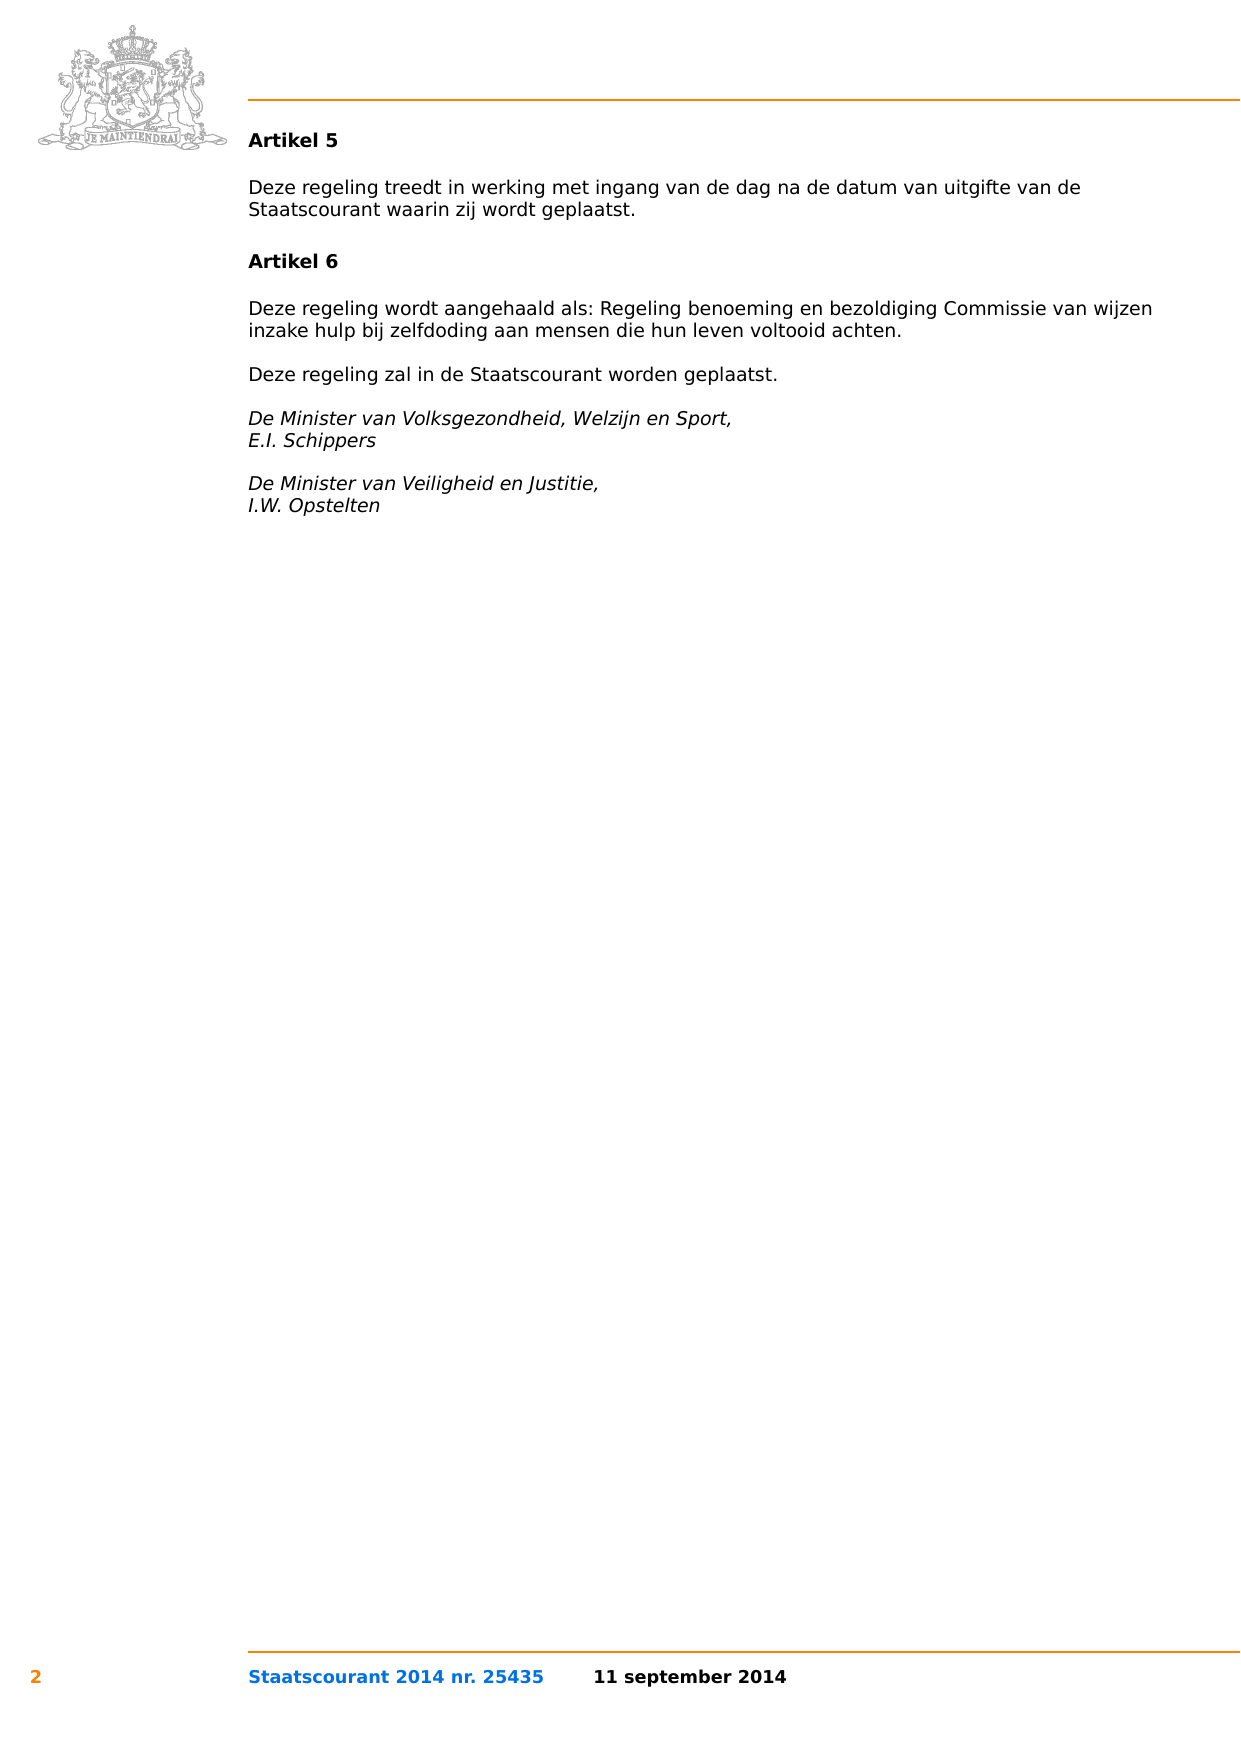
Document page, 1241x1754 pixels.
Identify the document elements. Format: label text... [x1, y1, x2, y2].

text De Minister van Volksgezondheid, Welzijn en Sport, E.I. Schippers [248, 407, 1163, 451]
text Deze regeling zal in de Staatscourant worden geplaatst. [248, 364, 1163, 386]
text Deze regeling wordt aangehaald als: Regeling benoeming en bezoldiging Commissie van wijzen inzake hulp bij zelfdoding aan mensen die hun leven voltooid achten. [248, 298, 1163, 342]
picture [38, 25, 227, 150]
text Deze regeling treedt in werking met ingang van de dag na de datum van uitgifte van de Staatscourant waarin zij wordt geplaatst. [248, 177, 1163, 221]
subtitle Artikel 5 [248, 130, 1163, 152]
subtitle Artikel 6 [248, 251, 1163, 273]
text De Minister van Veiligheid en Justitie, I.W. Opstelten [248, 473, 1163, 517]
